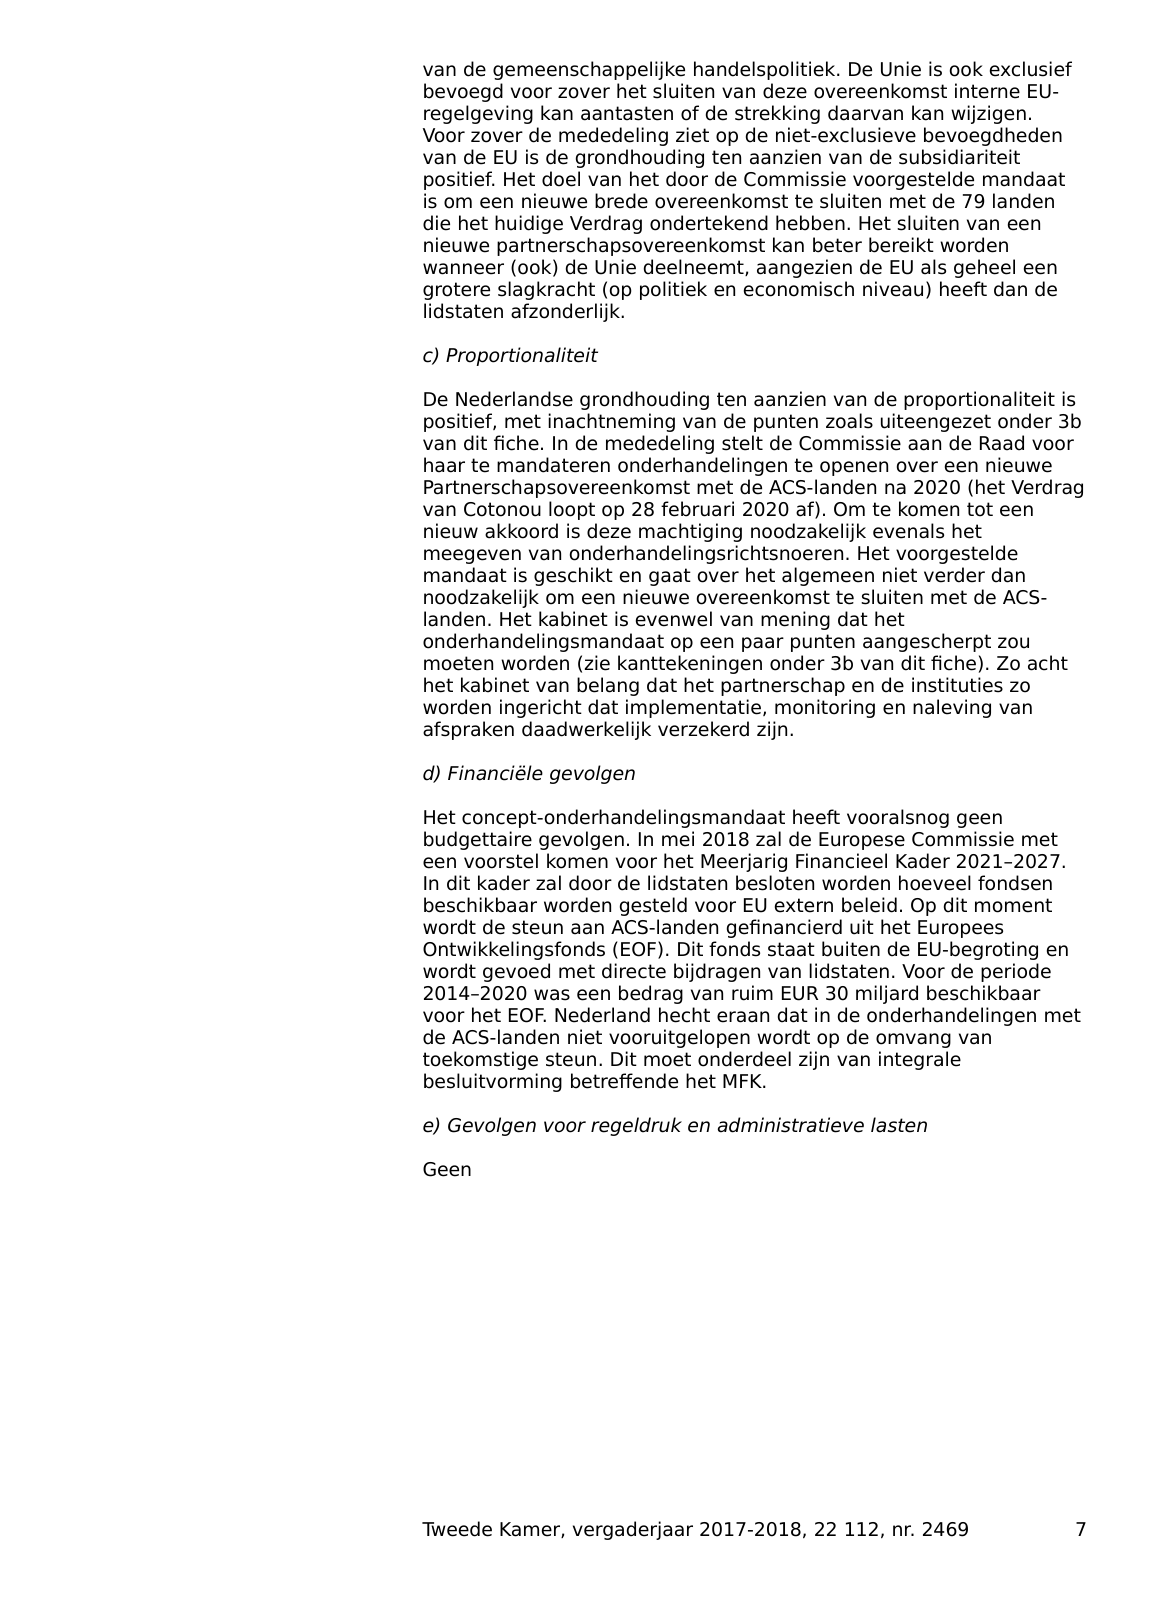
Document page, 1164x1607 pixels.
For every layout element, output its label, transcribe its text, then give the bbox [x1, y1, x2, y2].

subtitle d) Financiële gevolgen [422, 763, 1087, 785]
subtitle c) Proportionaliteit [422, 345, 1087, 367]
text Geen [422, 1159, 1087, 1181]
text van de gemeenschappelijke handelspolitiek. De Unie is ook exclusief bevoegd voor zover het sluiten van deze overeenkomst interne EU-regelgeving kan aantasten of de strekking daarvan kan wijzigen. [422, 59, 1087, 125]
text De Nederlandse grondhouding ten aanzien van de proportionaliteit is positief, met inachtneming van de punten zoals uiteengezet onder 3b van dit fiche. In de mededeling stelt de Commissie aan de Raad voor haar te mandateren onderhandelingen te openen over een nieuwe Partnerschapsovereenkomst met de ACS-landen na 2020 (het Verdrag van Cotonou loopt op 28 februari 2020 af). Om te komen tot een nieuw akkoord is deze machtiging noodzakelijk evenals het meegeven van onderhandelingsrichtsnoeren. Het voorgestelde mandaat is geschikt en gaat over het algemeen niet verder dan noodzakelijk om een nieuwe overeenkomst te sluiten met de ACS-landen. Het kabinet is evenwel van mening dat het onderhandelingsmandaat op een paar punten aangescherpt zou moeten worden (zie kanttekeningen onder 3b van dit fiche). Zo acht het kabinet van belang dat het partnerschap en de instituties zo worden ingericht dat implementatie, monitoring en naleving van afspraken daadwerkelijk verzekerd zijn. [422, 389, 1087, 741]
text Voor zover de mededeling ziet op de niet-exclusieve bevoegdheden van de EU is de grondhouding ten aanzien van de subsidiariteit positief. Het doel van het door de Commissie voorgestelde mandaat is om een nieuwe brede overeenkomst te sluiten met de 79 landen die het huidige Verdrag ondertekend hebben. Het sluiten van een nieuwe partnerschapsovereenkomst kan beter bereikt worden wanneer (ook) de Unie deelneemt, aangezien de EU als geheel een grotere slagkracht (op politiek en economisch niveau) heeft dan de lidstaten afzonderlijk. [422, 125, 1087, 323]
text Het concept-onderhandelingsmandaat heeft vooralsnog geen budgettaire gevolgen. In mei 2018 zal de Europese Commissie met een voorstel komen voor het Meerjarig Financieel Kader 2021–2027. In dit kader zal door de lidstaten besloten worden hoeveel fondsen beschikbaar worden gesteld voor EU extern beleid. Op dit moment wordt de steun aan ACS-landen gefinancierd uit het Europees Ontwikkelingsfonds (EOF). Dit fonds staat buiten de EU-begroting en wordt gevoed met directe bijdragen van lidstaten. Voor de periode 2014–2020 was een bedrag van ruim EUR 30 miljard beschikbaar voor het EOF. Nederland hecht eraan dat in de onderhandelingen met de ACS-landen niet vooruitgelopen wordt op de omvang van toekomstige steun. Dit moet onderdeel zijn van integrale besluitvorming betreffende het MFK. [422, 807, 1087, 1093]
subtitle e) Gevolgen voor regeldruk en administratieve lasten [422, 1115, 1087, 1137]
